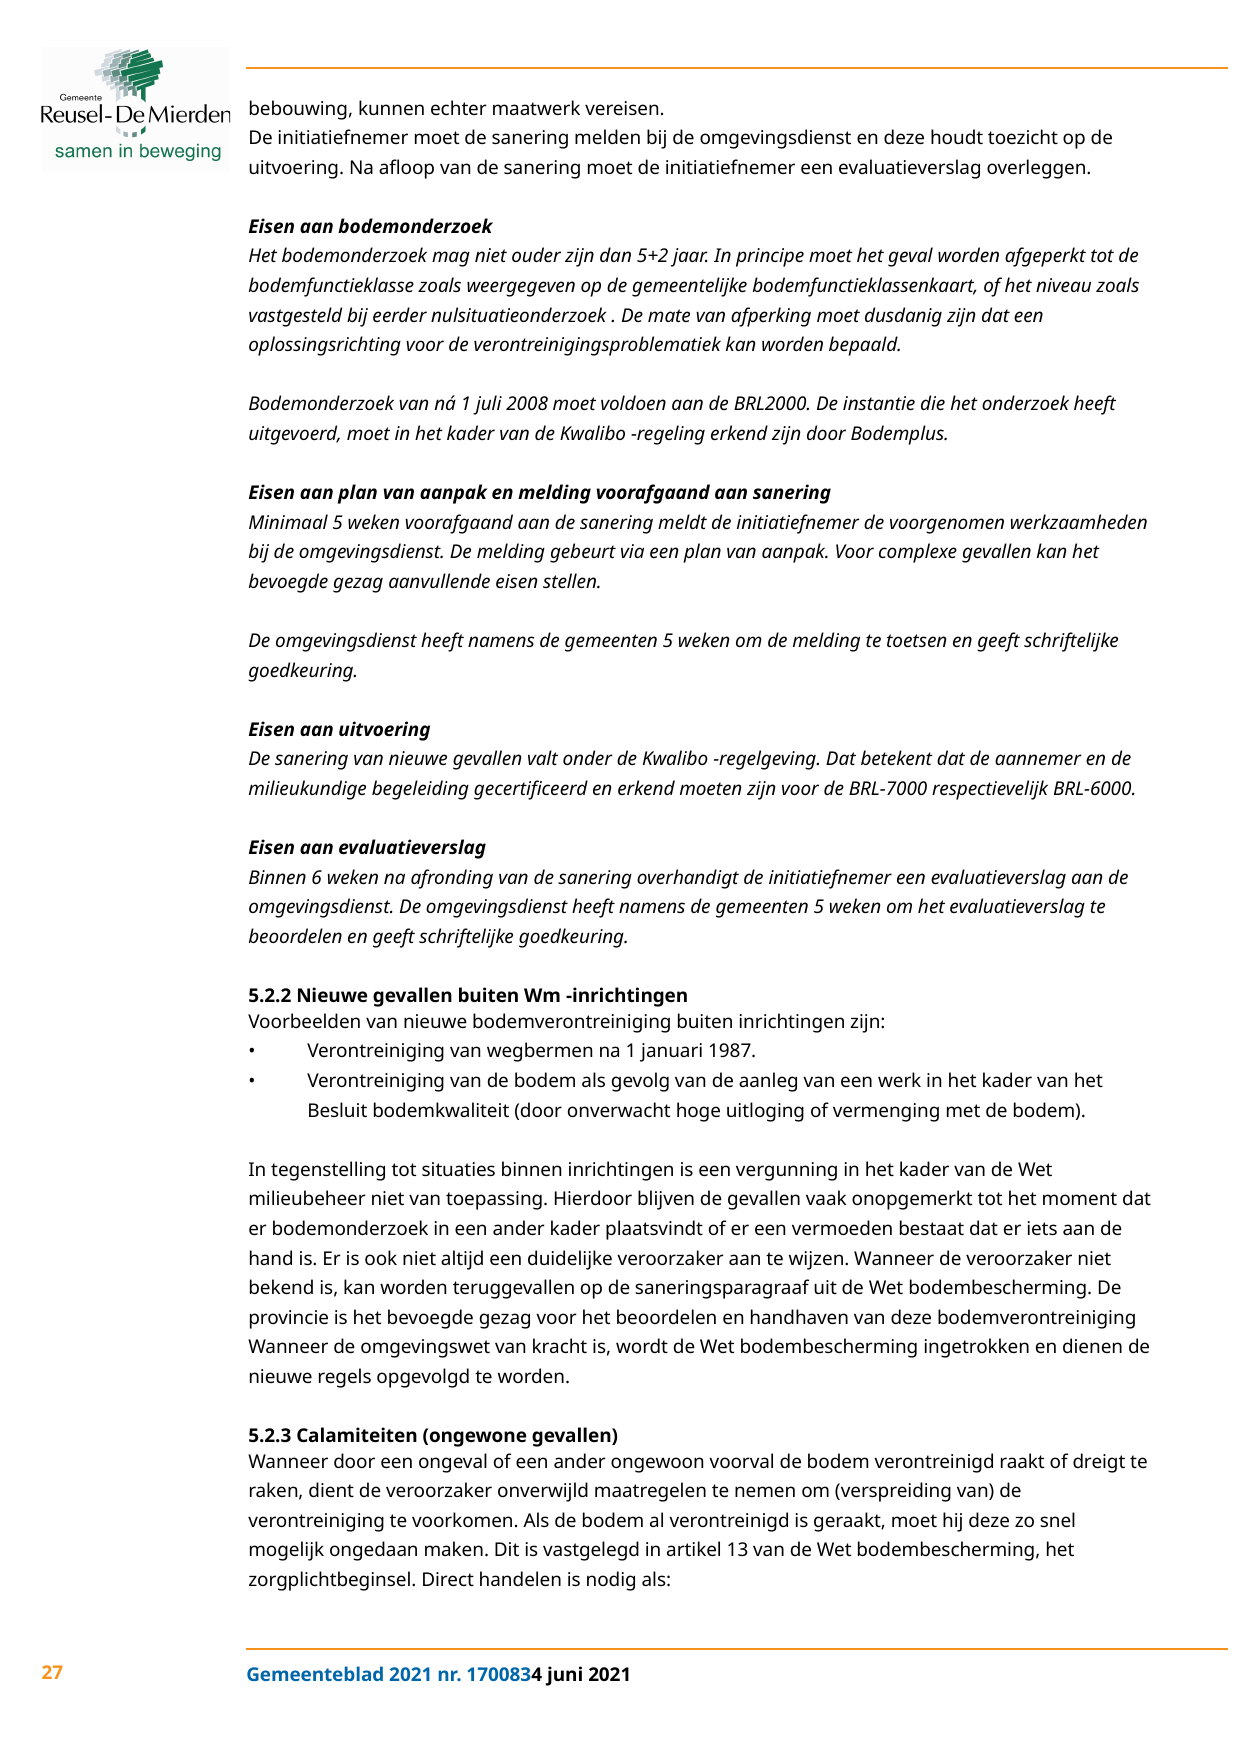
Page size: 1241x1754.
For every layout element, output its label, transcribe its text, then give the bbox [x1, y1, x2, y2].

text Wanneer door een ongeval of een ander ongewoon voorval de bodem verontreinigd raakt of dreigt te raken, dient de veroorzaker onverwijld maatregelen te nemen om (verspreiding van) de verontreiniging te voorkomen. Als de bodem al verontreinigd is geraakt, moet hij deze zo snel mogelijk ongedaan maken. Dit is vastgelegd in artikel 13 van de Wet bodembescherming, het zorgplichtbeginsel. Direct handelen is nodig als: [248, 1448, 1152, 1592]
text 5.2.2 Nieuwe gevallen buiten Wm -inrichtingen [248, 982, 1152, 1008]
picture [41, 47, 231, 172]
list Verontreiniging van de bodem als gevolg van de aanleg van een werk in het kader van het Besluit bodemkwaliteit (door onverwacht hoge uitloging of vermenging met de bodem). [248, 1067, 1152, 1122]
text Eisen aan uitvoering [248, 716, 1152, 742]
text De omgevingsdienst heeft namens de gemeenten 5 weken om de melding te toetsen en geeft schriftelijke goedkeuring. [248, 627, 1152, 683]
text Binnen 6 weken na afronding van de sanering overhandigt de initiatiefnemer een evaluatieverslag aan de omgevingsdienst. De omgevingsdienst heeft namens de gemeenten 5 weken om het evaluatieverslag te beoordelen en geeft schriftelijke goedkeuring. [248, 864, 1152, 949]
text De sanering van nieuwe gevallen valt onder de Kwalibo -regelgeving. Dat betekent dat de aannemer en de milieukundige begeleiding gecertificeerd en erkend moeten zijn voor de BRL-7000 respectievelijk BRL-6000. [248, 746, 1152, 801]
text Bodemonderzoek van ná 1 juli 2008 moet voldoen aan de BRL2000. De instantie die het onderzoek heeft uitgevoerd, moet in het kader van de Kwalibo -regeling erkend zijn door Bodemplus. [248, 391, 1152, 446]
text Eisen aan plan van aanpak en melding voorafgaand aan sanering [248, 479, 1152, 505]
text Eisen aan bodemonderzoek [248, 213, 1152, 239]
text Eisen aan evaluatieverslag [248, 834, 1152, 860]
text 5.2.3 Calamiteiten (ongewone gevallen) [248, 1422, 1152, 1448]
text De initiatiefnemer moet de sanering melden bij de omgevingsdienst en deze houdt toezicht op de uitvoering. Na afloop van de sanering moet de initiatiefnemer een evaluatieverslag overleggen. [248, 124, 1152, 180]
text Minimaal 5 weken voorafgaand aan de sanering meldt de initiatiefnemer de voorgenomen werkzaamheden bij de omgevingsdienst. De melding gebeurt via een plan van aanpak. Voor complexe gevallen kan het bevoegde gezag aanvullende eisen stellen. [248, 509, 1152, 594]
text In tegenstelling tot situaties binnen inrichtingen is een vergunning in het kader van de Wet milieubeheer niet van toepassing. Hierdoor blijven de gevallen vaak onopgemerkt tot het moment dat er bodemonderzoek in een ander kader plaatsvindt of er een vermoeden bestaat dat er iets aan de hand is. Er is ook niet altijd een duidelijke veroorzaker aan te wijzen. Wanneer de veroorzaker niet bekend is, kan worden teruggevallen op de saneringsparagraaf uit de Wet bodembescherming. De provincie is het bevoegde gezag voor het beoordelen en handhaven van deze bodemverontreiniging Wanneer de omgevingswet van kracht is, wordt de Wet bodembescherming ingetrokken en dienen de nieuwe regels opgevolgd te worden. [248, 1156, 1152, 1389]
list Verontreiniging van wegbermen na 1 januari 1987. [248, 1038, 1152, 1063]
text Het bodemonderzoek mag niet ouder zijn dan 5+2 jaar. In principe moet het geval worden afgeperkt tot de bodemfunctieklasse zoals weergegeven op de gemeentelijke bodemfunctieklassenkaart, of het niveau zoals vastgesteld bij eerder nulsituatieonderzoek . De mate van afperking moet dusdanig zijn dat een oplossingsrichting voor de verontreinigingsproblematiek kan worden bepaald. [248, 243, 1152, 357]
text bebouwing, kunnen echter maatwerk vereisen. [248, 95, 1152, 121]
text Voorbeelden van nieuwe bodemverontreiniging buiten inrichtingen zijn: [248, 1008, 1152, 1034]
